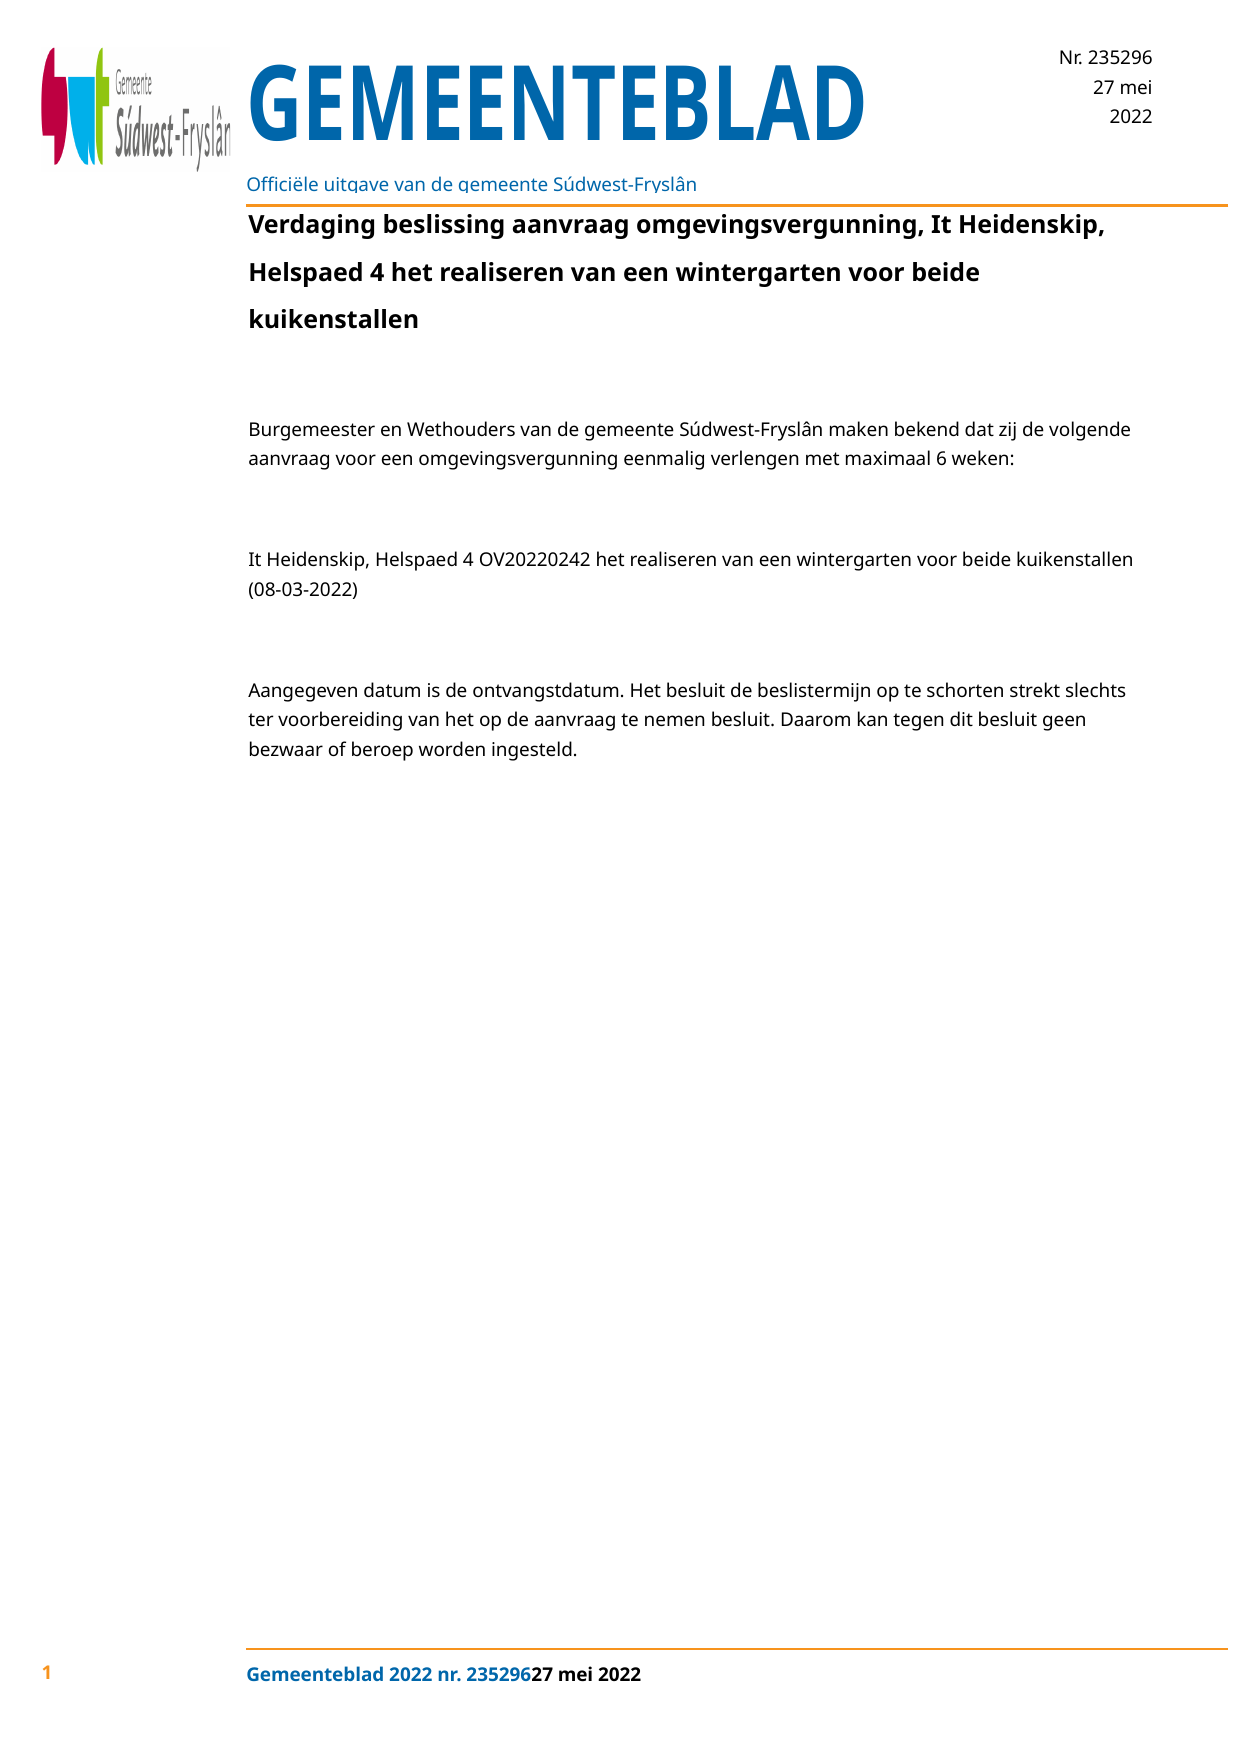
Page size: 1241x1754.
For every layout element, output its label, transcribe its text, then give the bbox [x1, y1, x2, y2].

text Verdaging beslissing aanvraag omgevingsvergunning, It Heidenskip, Helspaed 4 het realiseren van een wintergarten voor beide kuikenstallen [248, 207, 1152, 336]
text Aangegeven datum is de ontvangstdatum. Het besluit de beslistermijn op te schorten strekt slechts ter voorbereiding van het op de aanvraag te nemen besluit. Daarom kan tegen dit besluit geen bezwaar of beroep worden ingesteld. [248, 677, 1152, 762]
text It Heidenskip, Helspaed 4 OV20220242 het realiseren van een wintergarten voor beide kuikenstallen (08-03-2022) [248, 546, 1152, 602]
picture [41, 47, 231, 172]
text Burgemeester en Wethouders van de gemeente Súdwest-Fryslân maken bekend dat zij de volgende aanvraag voor een omgevingsvergunning eenmalig verlengen met maximaal 6 weken: [248, 416, 1152, 471]
